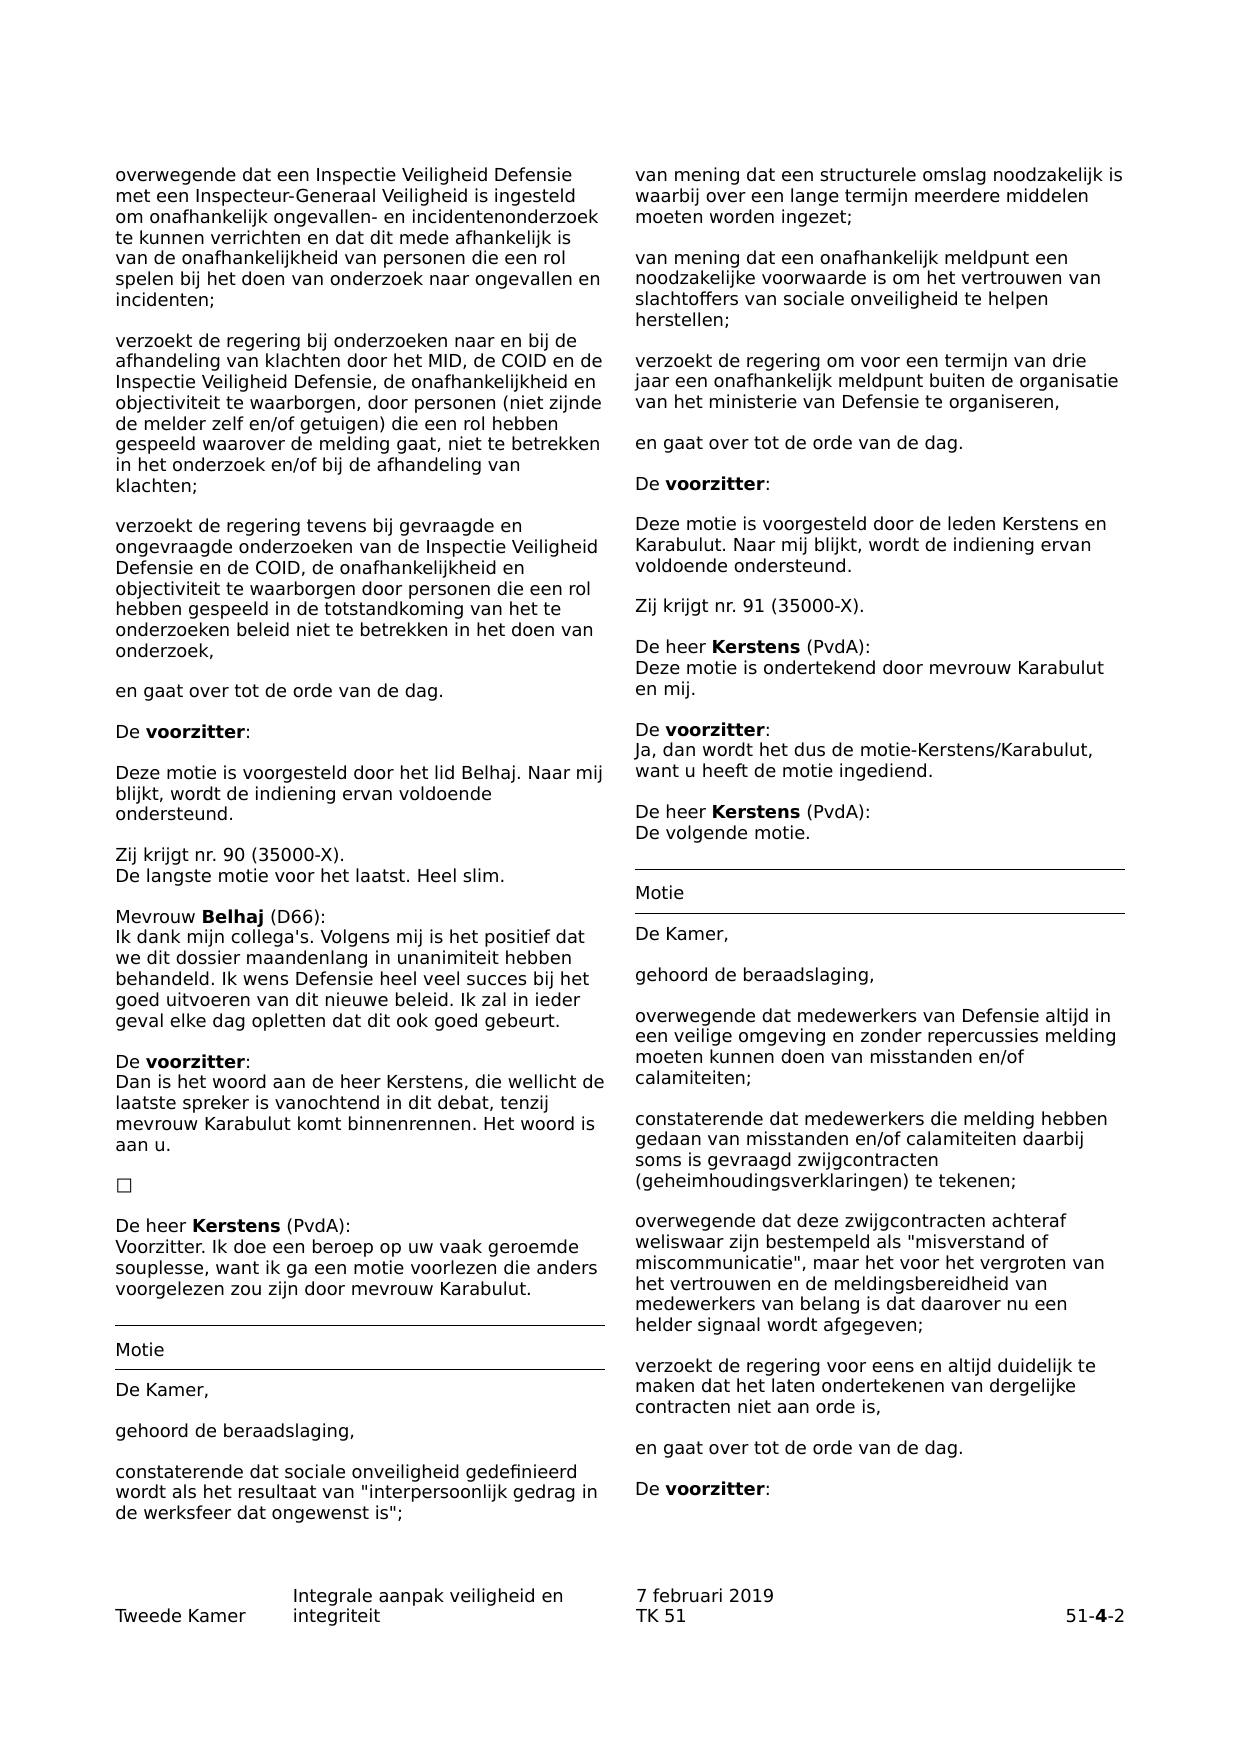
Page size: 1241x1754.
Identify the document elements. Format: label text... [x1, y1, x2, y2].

text Motie [635, 883, 1125, 904]
text constaterende dat sociale onveiligheid gedefinieerd wordt als het resultaat van "interpersoonlijk gedrag in de werksfeer dat ongewenst is"; [115, 1462, 605, 1524]
text en gaat over tot de orde van de dag. [635, 1438, 1125, 1458]
text De voorzitter: [635, 719, 1125, 740]
text De voorzitter: [115, 1051, 605, 1072]
text van mening dat een onafhankelijk meldpunt een noodzakelijke voorwaarde is om het vertrouwen van slachtoffers van sociale onveiligheid te helpen herstellen; [635, 247, 1125, 330]
text verzoekt de regering voor eens en altijd duidelijk te maken dat het laten ondertekenen van dergelijke contracten niet aan orde is, [635, 1356, 1125, 1418]
text De heer Kerstens (PvdA): [115, 1216, 605, 1237]
text Ja, dan wordt het dus de motie-Kerstens/Karabulut, want u heeft de motie ingediend. [635, 740, 1125, 782]
text van mening dat een structurele omslag noodzakelijk is waarbij over een lange termijn meerdere middelen moeten worden ingezet; [635, 165, 1125, 227]
text Mevrouw Belhaj (D66): [115, 907, 605, 927]
text verzoekt de regering om voor een termijn van drie jaar een onafhankelijk meldpunt buiten de organisatie van het ministerie van Defensie te organiseren, [635, 350, 1125, 413]
text Deze motie is ondertekend door mevrouw Karabulut en mij. [635, 658, 1125, 699]
text De Kamer, [635, 924, 1125, 945]
text en gaat over tot de orde van de dag. [635, 433, 1125, 453]
text overwegende dat medewerkers van Defensie altijd in een veilige omgeving en zonder repercussies melding moeten kunnen doen van misstanden en/of calamiteiten; [635, 1005, 1125, 1088]
text gehoord de beraadslaging, [115, 1421, 605, 1442]
text De Kamer, [115, 1380, 605, 1401]
text verzoekt de regering tevens bij gevraagde en ongevraagde onderzoeken van de Inspectie Veiligheid Defensie en de COID, de onafhankelijkheid en objectiviteit te waarborgen door personen die een rol hebben gespeeld in de totstandkoming van het te onderzoeken beleid niet te betrekken in het doen van onderzoek, [115, 516, 605, 661]
text De voorzitter: [635, 1478, 1125, 1499]
text en gaat over tot de orde van de dag. [115, 681, 605, 702]
text Dan is het woord aan de heer Kerstens, die wellicht de laatste spreker is vanochtend in dit debat, tenzij mevrouw Karabulut komt binnenrennen. Het woord is aan u. [115, 1072, 605, 1156]
text gehoord de beraadslaging, [635, 965, 1125, 985]
text ⬜ [115, 1176, 605, 1196]
text Voorzitter. Ik doe een beroep op uw vaak geroemde souplesse, want ik ga een motie voorlezen die anders voorgelezen zou zijn door mevrouw Karabulut. [115, 1237, 605, 1299]
text Zij krijgt nr. 90 (35000-X). [115, 845, 605, 866]
text overwegende dat deze zwijgcontracten achteraf weliswaar zijn bestempeld als "misverstand of miscommunicatie", maar het voor het vergroten van het vertrouwen en de meldingsbereidheid van medewerkers van belang is dat daarover nu een helder signaal wordt afgegeven; [635, 1211, 1125, 1336]
text De heer Kerstens (PvdA): [635, 802, 1125, 822]
text Ik dank mijn collega's. Volgens mij is het positief dat we dit dossier maandenlang in unanimiteit hebben behandeld. Ik wens Defensie heel veel succes bij het goed uitvoeren van dit nieuwe beleid. Ik zal in ieder geval elke dag opletten dat dit ook goed gebeurt. [115, 927, 605, 1031]
text verzoekt de regering bij onderzoeken naar en bij de afhandeling van klachten door het MID, de COID en de Inspectie Veiligheid Defensie, de onafhankelijkheid en objectiviteit te waarborgen, door personen (niet zijnde de melder zelf en/of getuigen) die een rol hebben gespeeld waarover de melding gaat, niet te betrekken in het onderzoek en/of bij de afhandeling van klachten; [115, 330, 605, 496]
text overwegende dat een Inspectie Veiligheid Defensie met een Inspecteur-Generaal Veiligheid is ingesteld om onafhankelijk ongevallen- en incidentenonderzoek te kunnen verrichten en dat dit mede afhankelijk is van de onafhankelijkheid van personen die een rol spelen bij het doen van onderzoek naar ongevallen en incidenten; [115, 165, 605, 310]
text De voorzitter: [635, 473, 1125, 494]
text Zij krijgt nr. 91 (35000-X). [635, 596, 1125, 617]
text De voorzitter: [115, 722, 605, 743]
text De langste motie voor het laatst. Heel slim. [115, 866, 605, 887]
text Motie [115, 1339, 605, 1360]
text Deze motie is voorgesteld door de leden Kerstens en Karabulut. Naar mij blijkt, wordt de indiening ervan voldoende ondersteund. [635, 514, 1125, 576]
text De volgende motie. [635, 822, 1125, 843]
text constaterende dat medewerkers die melding hebben gedaan van misstanden en/of calamiteiten daarbij soms is gevraagd zwijgcontracten (geheimhoudingsverklaringen) te tekenen; [635, 1108, 1125, 1191]
text Deze motie is voorgesteld door het lid Belhaj. Naar mij blijkt, wordt de indiening ervan voldoende ondersteund. [115, 763, 605, 825]
text De heer Kerstens (PvdA): [635, 637, 1125, 658]
